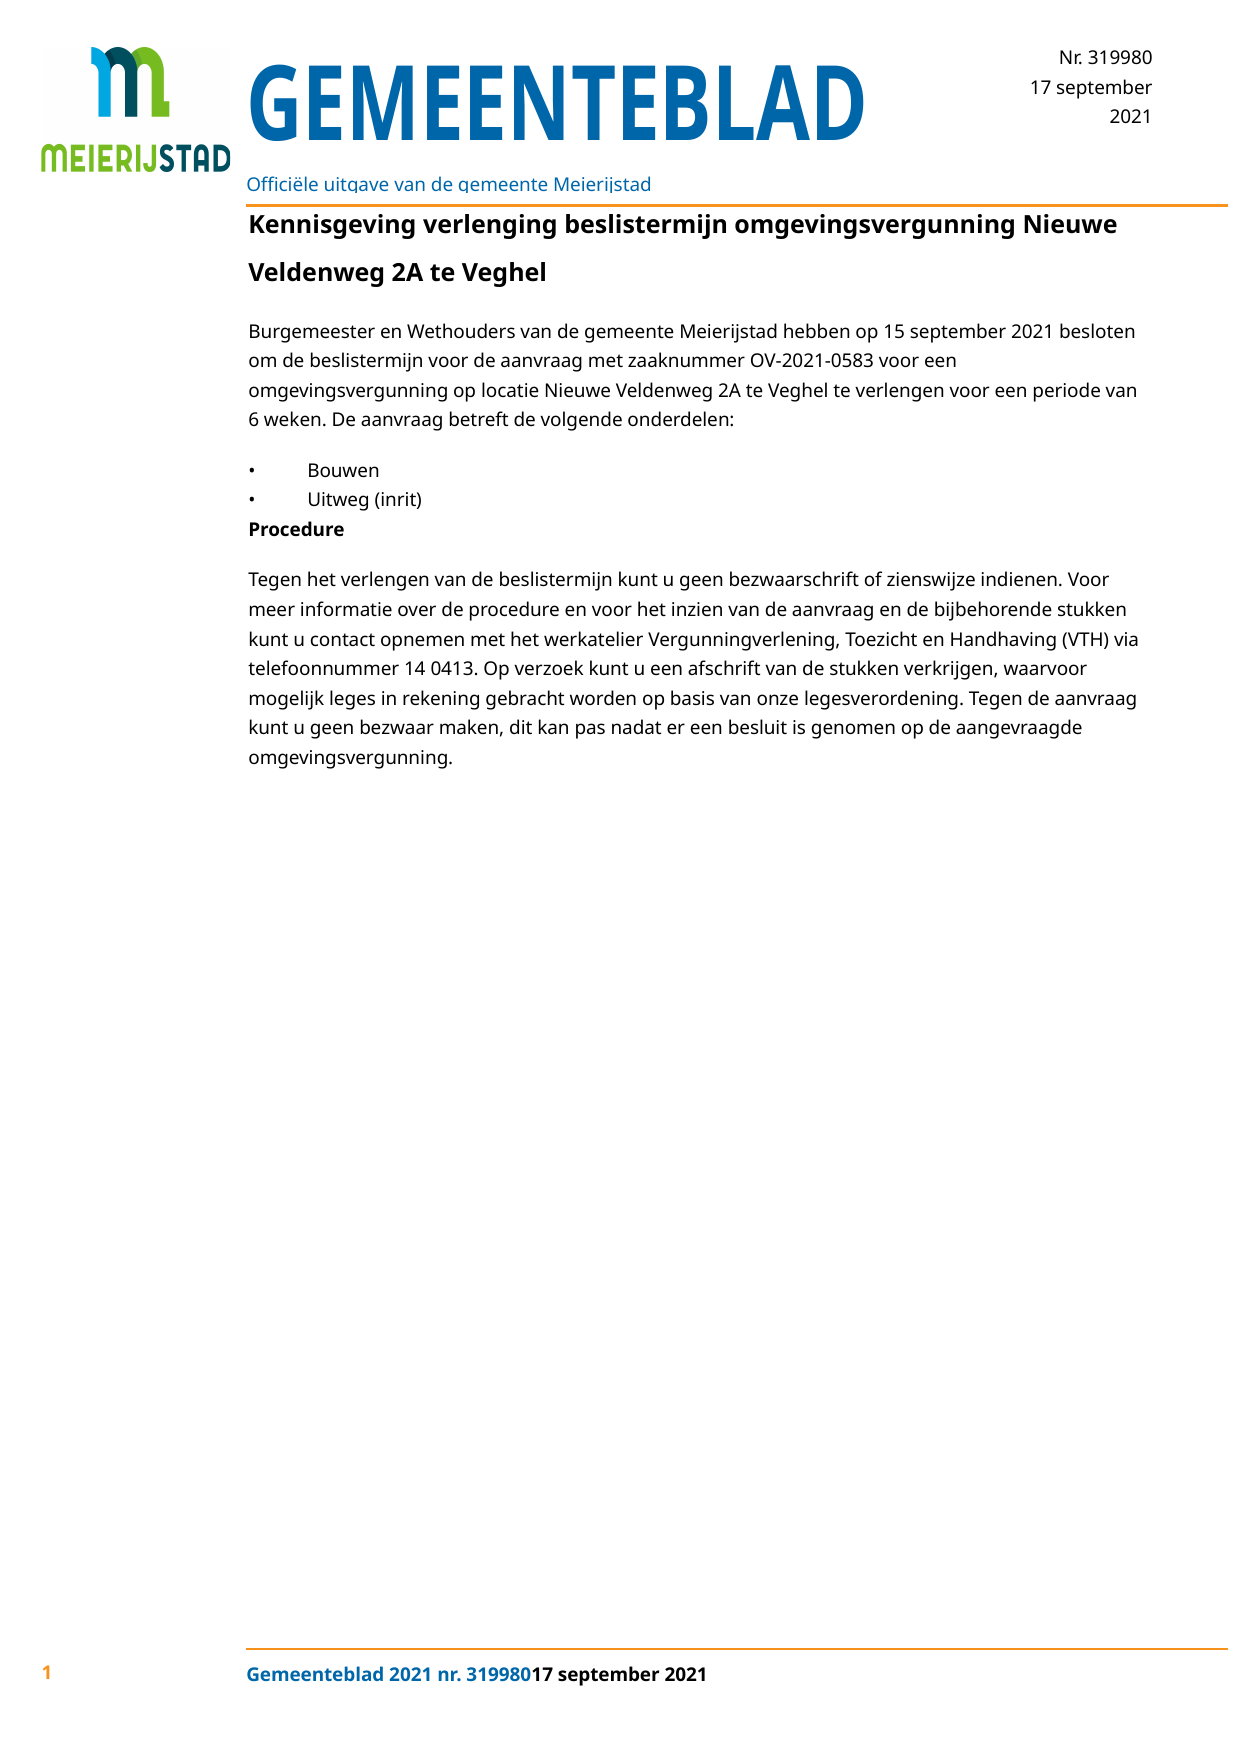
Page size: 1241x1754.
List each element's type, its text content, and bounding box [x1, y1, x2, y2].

text Burgemeester en Wethouders van de gemeente Meierijstad hebben op 15 september 2021 besloten om de beslistermijn voor de aanvraag met zaaknummer OV-2021-0583 voor een omgevingsvergunning op locatie Nieuwe Veldenweg 2A te Veghel te verlengen voor een periode van 6 weken. De aanvraag betreft de volgende onderdelen: [248, 318, 1152, 432]
text Tegen het verlengen van de beslistermijn kunt u geen bezwaarschrift of zienswijze indienen. Voor meer informatie over de procedure en voor het inzien van de aanvraag en de bijbehorende stukken kunt u contact opnemen met het werkatelier Vergunningverlening, Toezicht en Handhaving (VTH) via telefoonnummer 14 0413. Op verzoek kunt u een afschrift van de stukken verkrijgen, waarvoor mogelijk leges in rekening gebracht worden op basis van onze legesverordening. Tegen de aanvraag kunt u geen bezwaar maken, dit kan pas nadat er een besluit is genomen op de aangevraagde omgevingsvergunning. [248, 567, 1152, 770]
list Uitweg (inrit) [248, 487, 1152, 512]
text Procedure [248, 516, 1152, 542]
list Bouwen [248, 457, 1152, 483]
picture [41, 47, 231, 172]
text Kennisgeving verlenging beslistermijn omgevingsvergunning Nieuwe Veldenweg 2A te Veghel [248, 207, 1152, 288]
